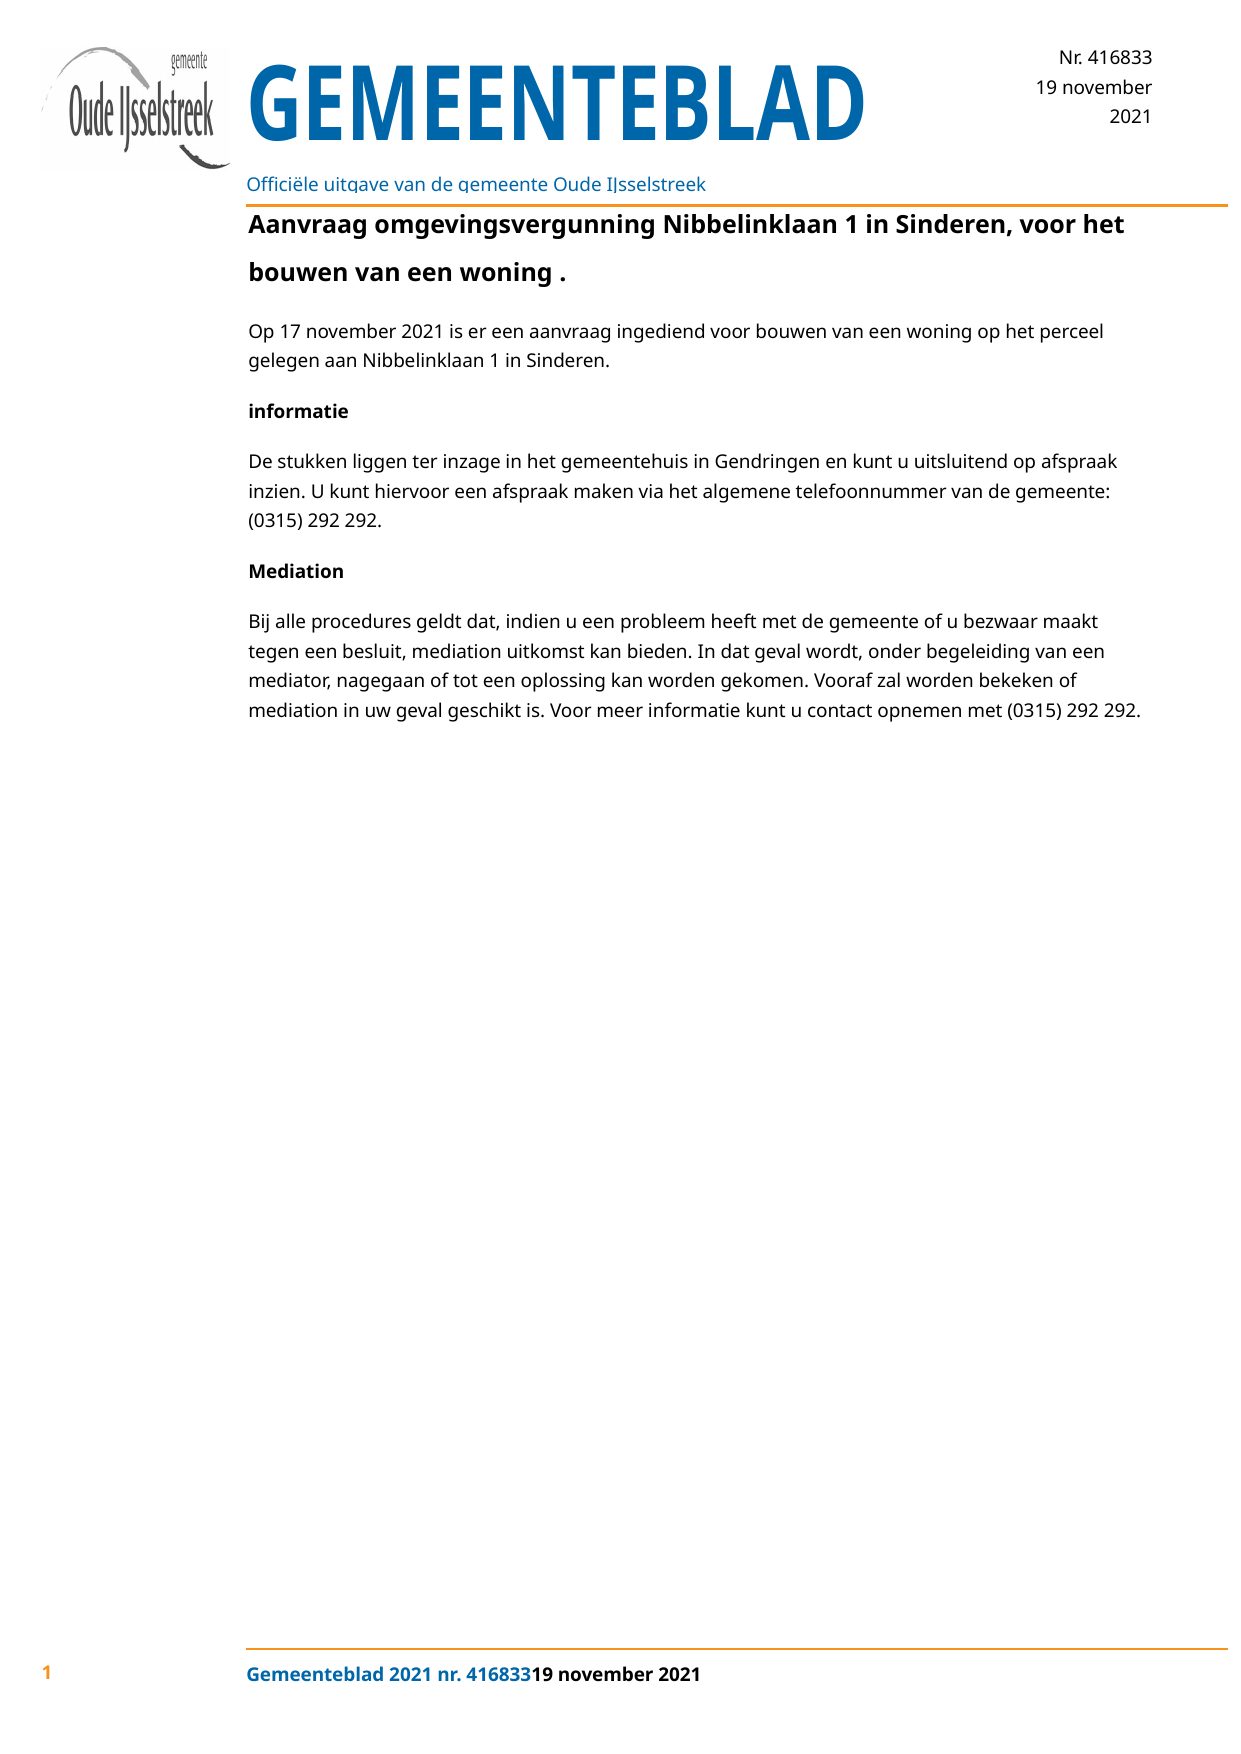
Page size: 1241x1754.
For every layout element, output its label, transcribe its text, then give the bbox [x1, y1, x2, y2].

text informatie [248, 398, 1152, 424]
text Aanvraag omgevingsvergunning Nibbelinklaan 1 in Sinderen, voor het bouwen van een woning . [248, 207, 1152, 288]
text Op 17 november 2021 is er een aanvraag ingediend voor bouwen van een woning op het perceel gelegen aan Nibbelinklaan 1 in Sinderen. [248, 318, 1152, 373]
text Mediation [248, 558, 1152, 584]
text Bij alle procedures geldt dat, indien u een probleem heeft met de gemeente of u bezwaar maakt tegen een besluit, mediation uitkomst kan bieden. In dat geval wordt, onder begeleiding van een mediator, nagegaan of tot een oplossing kan worden gekomen. Vooraf zal worden bekeken of mediation in uw geval geschikt is. Voor meer informatie kunt u contact opnemen met (0315) 292 292. [248, 608, 1152, 723]
text De stukken liggen ter inzage in het gemeentehuis in Gendringen en kunt u uitsluitend op afspraak inzien. U kunt hiervoor een afspraak maken via het algemene telefoonnummer van de gemeente: (0315) 292 292. [248, 448, 1152, 533]
picture [41, 47, 231, 172]
